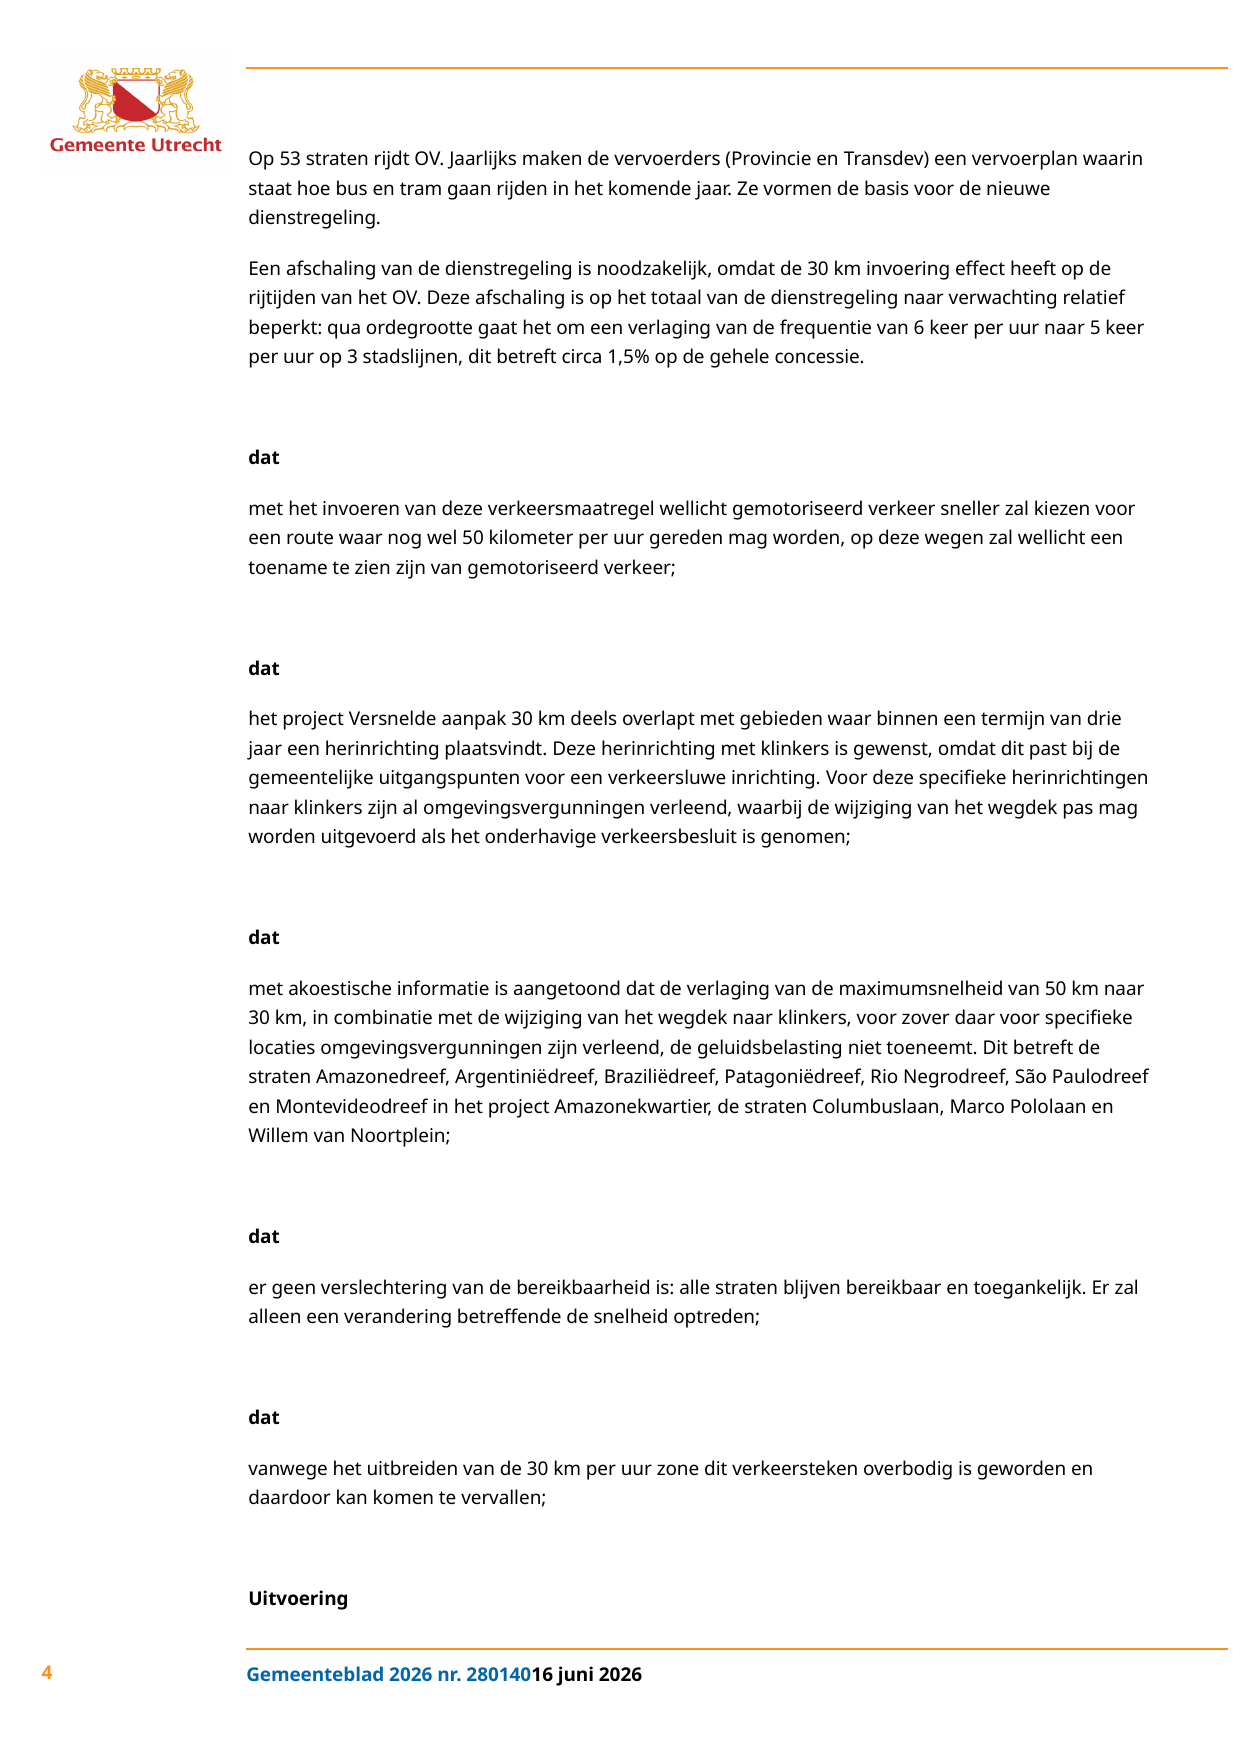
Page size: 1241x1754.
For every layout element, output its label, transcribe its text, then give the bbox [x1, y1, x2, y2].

text het project Versnelde aanpak 30 km deels overlapt met gebieden waar binnen een termijn van drie jaar een herinrichting plaatsvindt. Deze herinrichting met klinkers is gewenst, omdat dit past bij de gemeentelijke uitgangspunten voor een verkeersluwe inrichting. Voor deze specifieke herinrichtingen naar klinkers zijn al omgevingsvergunningen verleend, waarbij de wijziging van het wegdek pas mag worden uitgevoerd als het onderhavige verkeersbesluit is genomen; [248, 705, 1152, 849]
text Uitvoering [248, 1585, 1152, 1611]
text dat [248, 444, 1152, 470]
text dat [248, 655, 1152, 681]
text vanwege het uitbreiden van de 30 km per uur zone dit verkeersteken overbodig is geworden en daardoor kan komen te vervallen; [248, 1455, 1152, 1510]
text Een afschaling van de dienstregeling is noodzakelijk, omdat de 30 km invoering effect heeft op de rijtijden van het OV. Deze afschaling is op het totaal van de dienstregeling naar verwachting relatief beperkt: qua ordegrootte gaat het om een verlaging van de frequentie van 6 keer per uur naar 5 keer per uur op 3 stadslijnen, dit betreft circa 1,5% op de gehele concessie. [248, 255, 1152, 369]
picture [41, 47, 231, 172]
text met het invoeren van deze verkeersmaatregel wellicht gemotoriseerd verkeer sneller zal kiezen voor een route waar nog wel 50 kilometer per uur gereden mag worden, op deze wegen zal wellicht een toename te zien zijn van gemotoriseerd verkeer; [248, 495, 1152, 580]
text Op 53 straten rijdt OV. Jaarlijks maken de vervoerders (Provincie en Transdev) een vervoerplan waarin staat hoe bus en tram gaan rijden in het komende jaar. Ze vormen de basis voor de nieuwe dienstregeling. [248, 145, 1152, 230]
text dat [248, 1223, 1152, 1249]
text dat [248, 1404, 1152, 1430]
text met akoestische informatie is aangetoond dat de verlaging van de maximumsnelheid van 50 km naar 30 km, in combinatie met de wijziging van het wegdek naar klinkers, voor zover daar voor specifieke locaties omgevingsvergunningen zijn verleend, de geluidsbelasting niet toeneemt. Dit betreft de straten Amazonedreef, Argentiniëdreef, Braziliëdreef, Patagoniëdreef, Rio Negrodreef, São Paulodreef en Montevideodreef in het project Amazonekwartier, de straten Columbuslaan, Marco Pololaan en Willem van Noortplein; [248, 975, 1152, 1148]
text er geen verslechtering van de bereikbaarheid is: alle straten blijven bereikbaar en toegankelijk. Er zal alleen een verandering betreffende de snelheid optreden; [248, 1274, 1152, 1329]
text dat [248, 924, 1152, 950]
